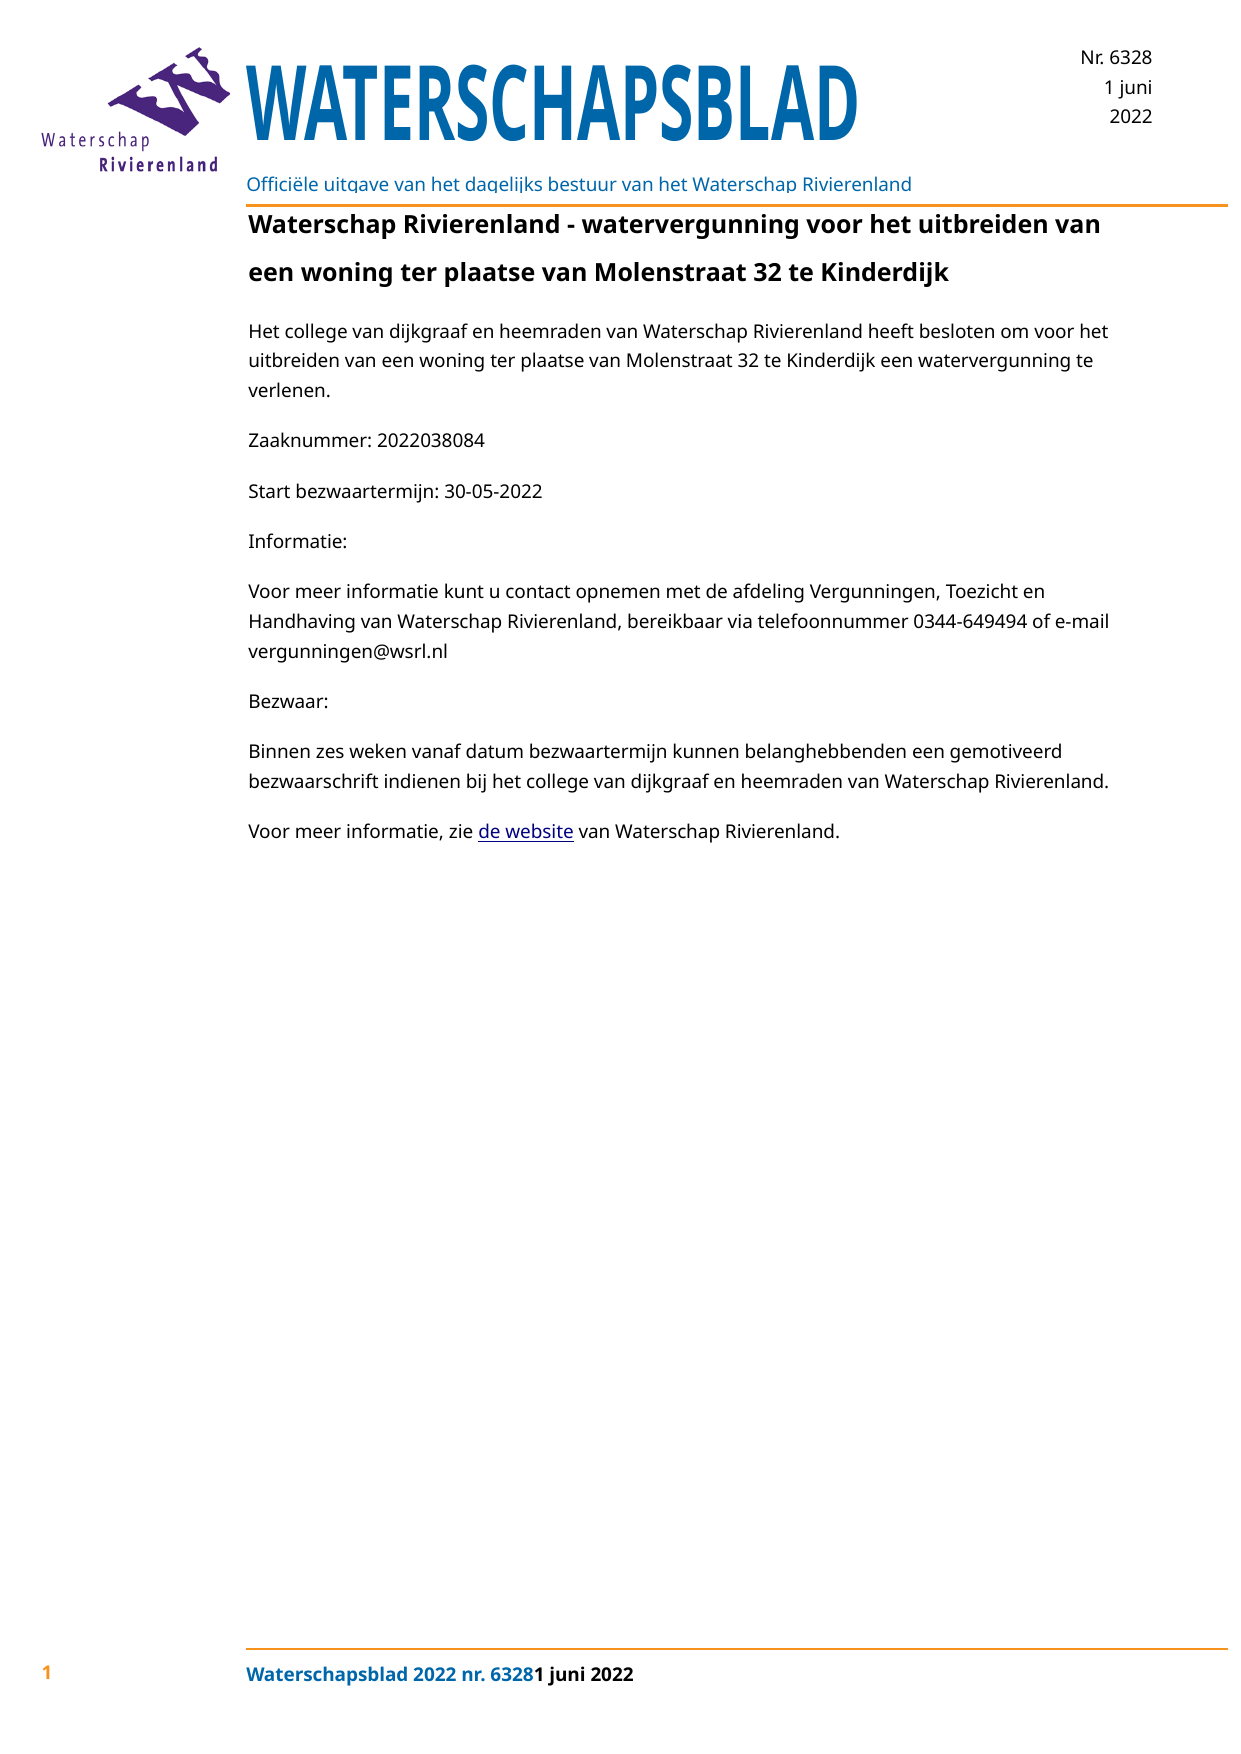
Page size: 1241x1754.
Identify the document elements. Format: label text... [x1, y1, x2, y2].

text Waterschap Rivierenland - watervergunning voor het uitbreiden van een woning ter plaatse van Molenstraat 32 te Kinderdijk [248, 207, 1152, 288]
text Het college van dijkgraaf en heemraden van Waterschap Rivierenland heeft besloten om voor het uitbreiden van een woning ter plaatse van Molenstraat 32 te Kinderdijk een watervergunning te verlenen. [248, 318, 1152, 403]
text Binnen zes weken vanaf datum bezwaartermijn kunnen belanghebbenden een gemotiveerd bezwaarschrift indienen bij het college van dijkgraaf en heemraden van Waterschap Rivierenland. [248, 739, 1152, 794]
text Informatie: [248, 528, 1152, 554]
text Voor meer informatie, zie de website van Waterschap Rivierenland. [248, 819, 1152, 844]
text Zaaknummer: 2022038084 [248, 427, 1152, 453]
text Start bezwaartermijn: 30-05-2022 [248, 478, 1152, 504]
text Bezwaar: [248, 688, 1152, 714]
picture [41, 47, 231, 172]
text Voor meer informatie kunt u contact opnemen met de afdeling Vergunningen, Toezicht en Handhaving van Waterschap Rivierenland, bereikbaar via telefoonnummer 0344-649494 of e-mail vergunningen@wsrl.nl [248, 579, 1152, 664]
